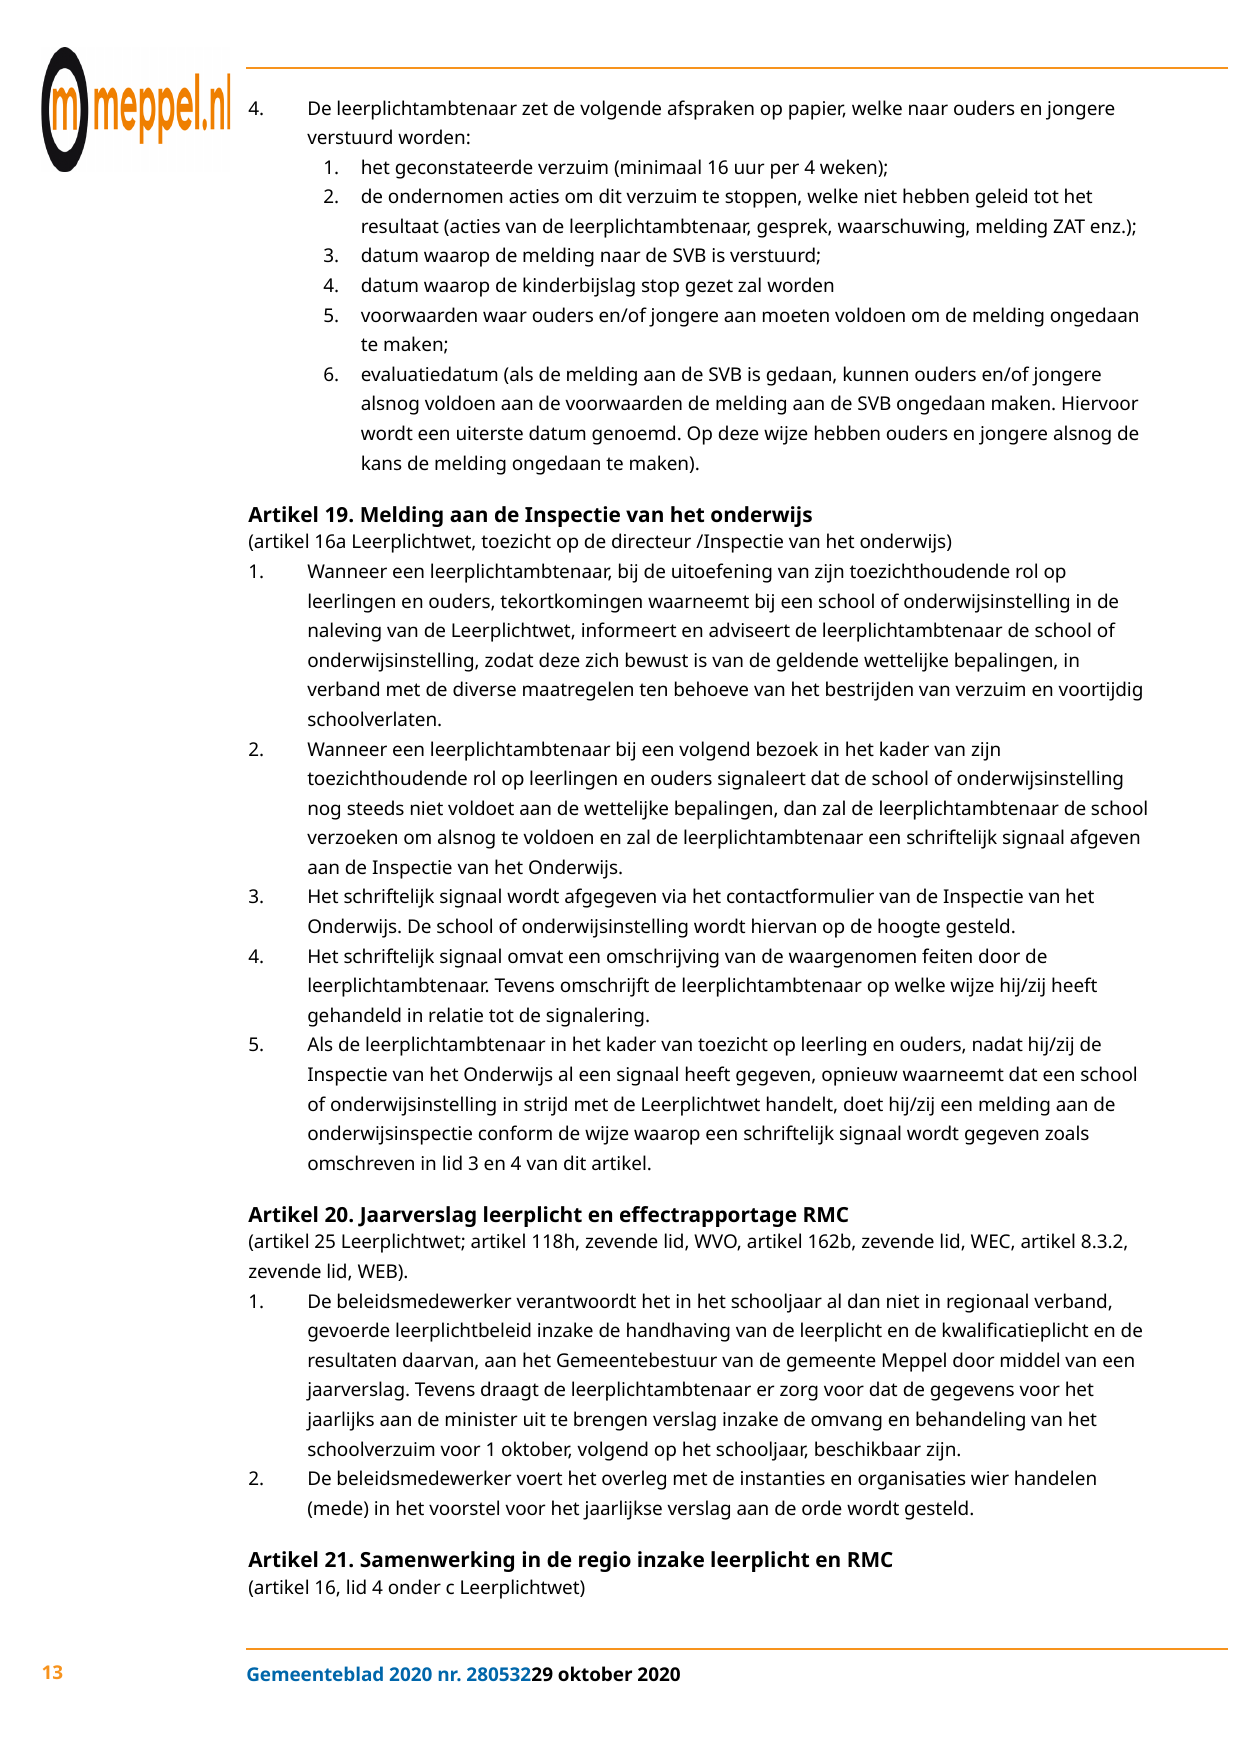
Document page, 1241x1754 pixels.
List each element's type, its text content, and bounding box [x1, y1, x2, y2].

list evaluatiedatum (als de melding aan de SVB is gedaan, kunnen ouders en/of jongere alsnog voldoen aan de voorwaarden de melding aan de SVB ongedaan maken. Hiervoor wordt een uiterste datum genoemd. Op deze wijze hebben ouders en jongere alsnog de kans de melding ongedaan te maken). [323, 361, 1152, 476]
list De leerplichtambtenaar zet de volgende afspraken op papier, welke naar ouders en jongere verstuurd worden: [248, 95, 1152, 150]
list Als de leerplichtambtenaar in het kader van toezicht op leerling en ouders, nadat hij/zij de Inspectie van het Onderwijs al een signaal heeft gegeven, opnieuw waarneemt dat een school of onderwijsinstelling in strijd met de Leerplichtwet handelt, doet hij/zij een melding aan de onderwijsinspectie conform de wijze waarop een schriftelijk signaal wordt gegeven zoals omschreven in lid 3 en 4 van dit artikel. [248, 1032, 1152, 1176]
text (artikel 25 Leerplichtwet; artikel 118h, zevende lid, WVO, artikel 162b, zevende lid, WEC, artikel 8.3.2, zevende lid, WEB). [248, 1229, 1152, 1284]
text Artikel 20. Jaarverslag leerplicht en effectrapportage RMC [248, 1200, 1152, 1229]
list Het schriftelijk signaal omvat een omschrijving van de waargenomen feiten door de leerplichtambtenaar. Tevens omschrijft de leerplichtambtenaar op welke wijze hij/zij heeft gehandeld in relatie tot de signalering. [248, 943, 1152, 1028]
list voorwaarden waar ouders en/of jongere aan moeten voldoen om de melding ongedaan te maken; [323, 302, 1152, 357]
list De beleidsmedewerker verantwoordt het in het schooljaar al dan niet in regionaal verband, gevoerde leerplichtbeleid inzake de handhaving van de leerplicht en de kwalificatieplicht en de resultaten daarvan, aan het Gemeentebestuur van de gemeente Meppel door middel van een jaarverslag. Tevens draagt de leerplichtambtenaar er zorg voor dat de gegevens voor het jaarlijks aan de minister uit te brengen verslag inzake de omvang en behandeling van het schoolverzuim voor 1 oktober, volgend op het schooljaar, beschikbaar zijn. [248, 1288, 1152, 1462]
picture [41, 47, 231, 172]
list de ondernomen acties om dit verzuim te stoppen, welke niet hebben geleid tot het resultaat (acties van de leerplichtambtenaar, gesprek, waarschuwing, melding ZAT enz.); [323, 183, 1152, 239]
list datum waarop de kinderbijslag stop gezet zal worden [323, 272, 1152, 298]
text (artikel 16a Leerplichtwet, toezicht op de directeur /Inspectie van het onderwijs) [248, 529, 1152, 554]
list datum waarop de melding naar de SVB is verstuurd; [323, 243, 1152, 268]
list het geconstateerde verzuim (minimaal 16 uur per 4 weken); [323, 154, 1152, 180]
text Artikel 19. Melding aan de Inspectie van het onderwijs [248, 500, 1152, 529]
list De beleidsmedewerker voert het overleg met de instanties en organisaties wier handelen (mede) in het voorstel voor het jaarlijkse verslag aan de orde wordt gesteld. [248, 1465, 1152, 1521]
list Het schriftelijk signaal wordt afgegeven via het contactformulier van de Inspectie van het Onderwijs. De school of onderwijsinstelling wordt hiervan op de hoogte gesteld. [248, 884, 1152, 939]
text (artikel 16, lid 4 onder c Leerplichtwet) [248, 1574, 1152, 1599]
list Wanneer een leerplichtambtenaar, bij de uitoefening van zijn toezichthoudende rol op leerlingen en ouders, tekortkomingen waarneemt bij een school of onderwijsinstelling in de naleving van de Leerplichtwet, informeert en adviseert de leerplichtambtenaar de school of onderwijsinstelling, zodat deze zich bewust is van de geldende wettelijke bepalingen, in verband met de diverse maatregelen ten behoeve van het bestrijden van verzuim en voortijdig schoolverlaten. [248, 558, 1152, 732]
text Artikel 21. Samenwerking in de regio inzake leerplicht en RMC [248, 1545, 1152, 1574]
list Wanneer een leerplichtambtenaar bij een volgend bezoek in het kader van zijn toezichthoudende rol op leerlingen en ouders signaleert dat de school of onderwijsinstelling nog steeds niet voldoet aan de wettelijke bepalingen, dan zal de leerplichtambtenaar de school verzoeken om alsnog te voldoen en zal de leerplichtambtenaar een schriftelijk signaal afgeven aan de Inspectie van het Onderwijs. [248, 736, 1152, 880]
